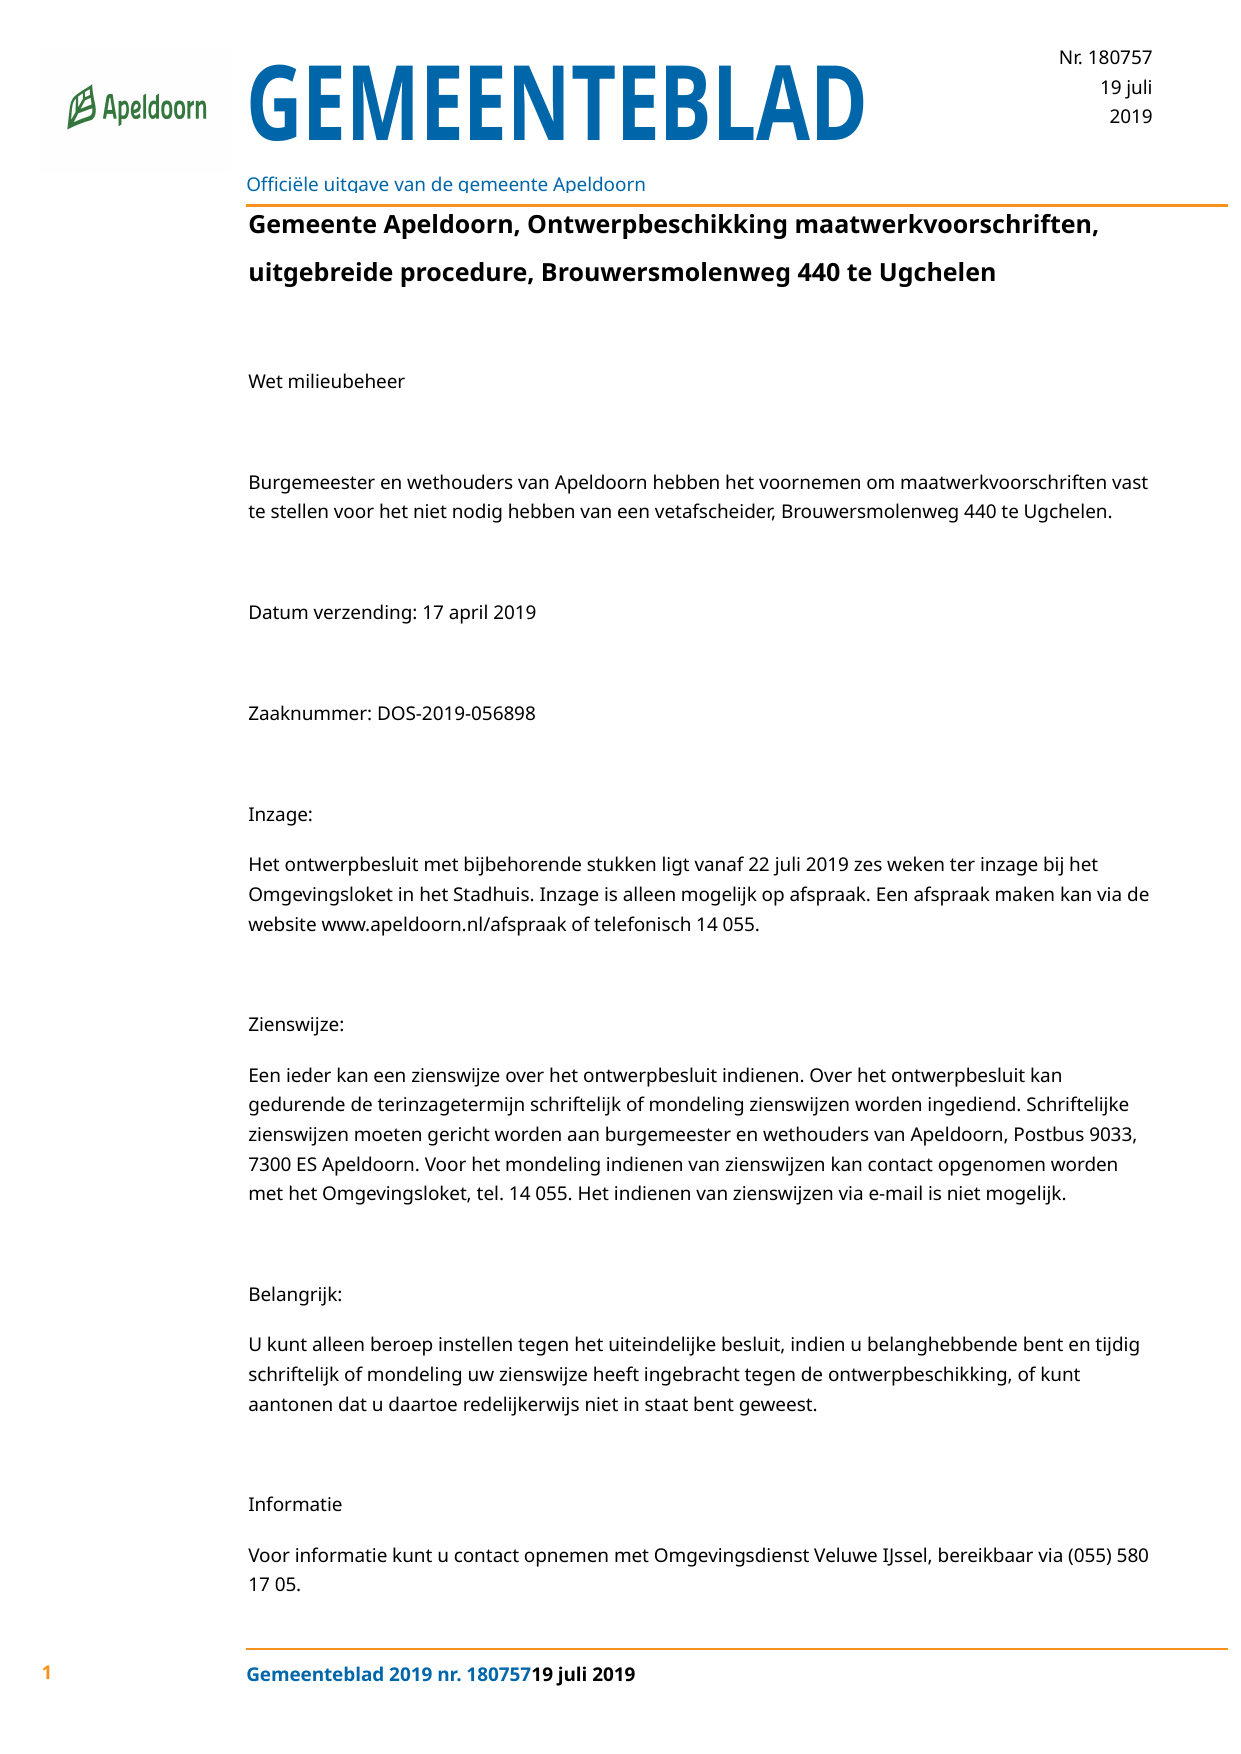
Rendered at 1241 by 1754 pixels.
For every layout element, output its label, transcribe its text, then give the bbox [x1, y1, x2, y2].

text Het ontwerpbesluit met bijbehorende stukken ligt vanaf 22 juli 2019 zes weken ter inzage bij het Omgevingsloket in het Stadhuis. Inzage is alleen mogelijk op afspraak. Een afspraak maken kan via de website www.apeldoorn.nl/afspraak of telefonisch 14 055. [248, 852, 1152, 937]
text Gemeente Apeldoorn, Ontwerpbeschikking maatwerkvoorschriften, uitgebreide procedure, Brouwersmolenweg 440 te Ugchelen [248, 207, 1152, 288]
text Zaaknummer: DOS-2019-056898 [248, 700, 1152, 726]
text Datum verzending: 17 april 2019 [248, 599, 1152, 625]
text Burgemeester en wethouders van Apeldoorn hebben het voornemen om maatwerkvoorschriften vast te stellen voor het niet nodig hebben van een vetafscheider, Brouwersmolenweg 440 te Ugchelen. [248, 469, 1152, 524]
text Voor informatie kunt u contact opnemen met Omgevingsdienst Veluwe IJssel, bereikbaar via (055) 580 17 05. [248, 1542, 1152, 1597]
text Een ieder kan een zienswijze over het ontwerpbesluit indienen. Over het ontwerpbesluit kan gedurende de terinzagetermijn schriftelijk of mondeling zienswijzen worden ingediend. Schriftelijke zienswijzen moeten gericht worden aan burgemeester en wethouders van Apeldoorn, Postbus 9033, 7300 ES Apeldoorn. Voor het mondeling indienen van zienswijzen kan contact opgenomen worden met het Omgevingsloket, tel. 14 055. Het indienen van zienswijzen via e-mail is niet mogelijk. [248, 1062, 1152, 1206]
text Belangrijk: [248, 1281, 1152, 1307]
picture [41, 47, 231, 172]
text Informatie [248, 1492, 1152, 1517]
text Inzage: [248, 801, 1152, 827]
text U kunt alleen beroep instellen tegen het uiteindelijke besluit, indien u belanghebbende bent en tijdig schriftelijk of mondeling uw zienswijze heeft ingebracht tegen de ontwerpbeschikking, of kunt aantonen dat u daartoe redelijkerwijs niet in staat bent geweest. [248, 1332, 1152, 1417]
text Zienswijze: [248, 1012, 1152, 1037]
text Wet milieubeheer [248, 368, 1152, 394]
